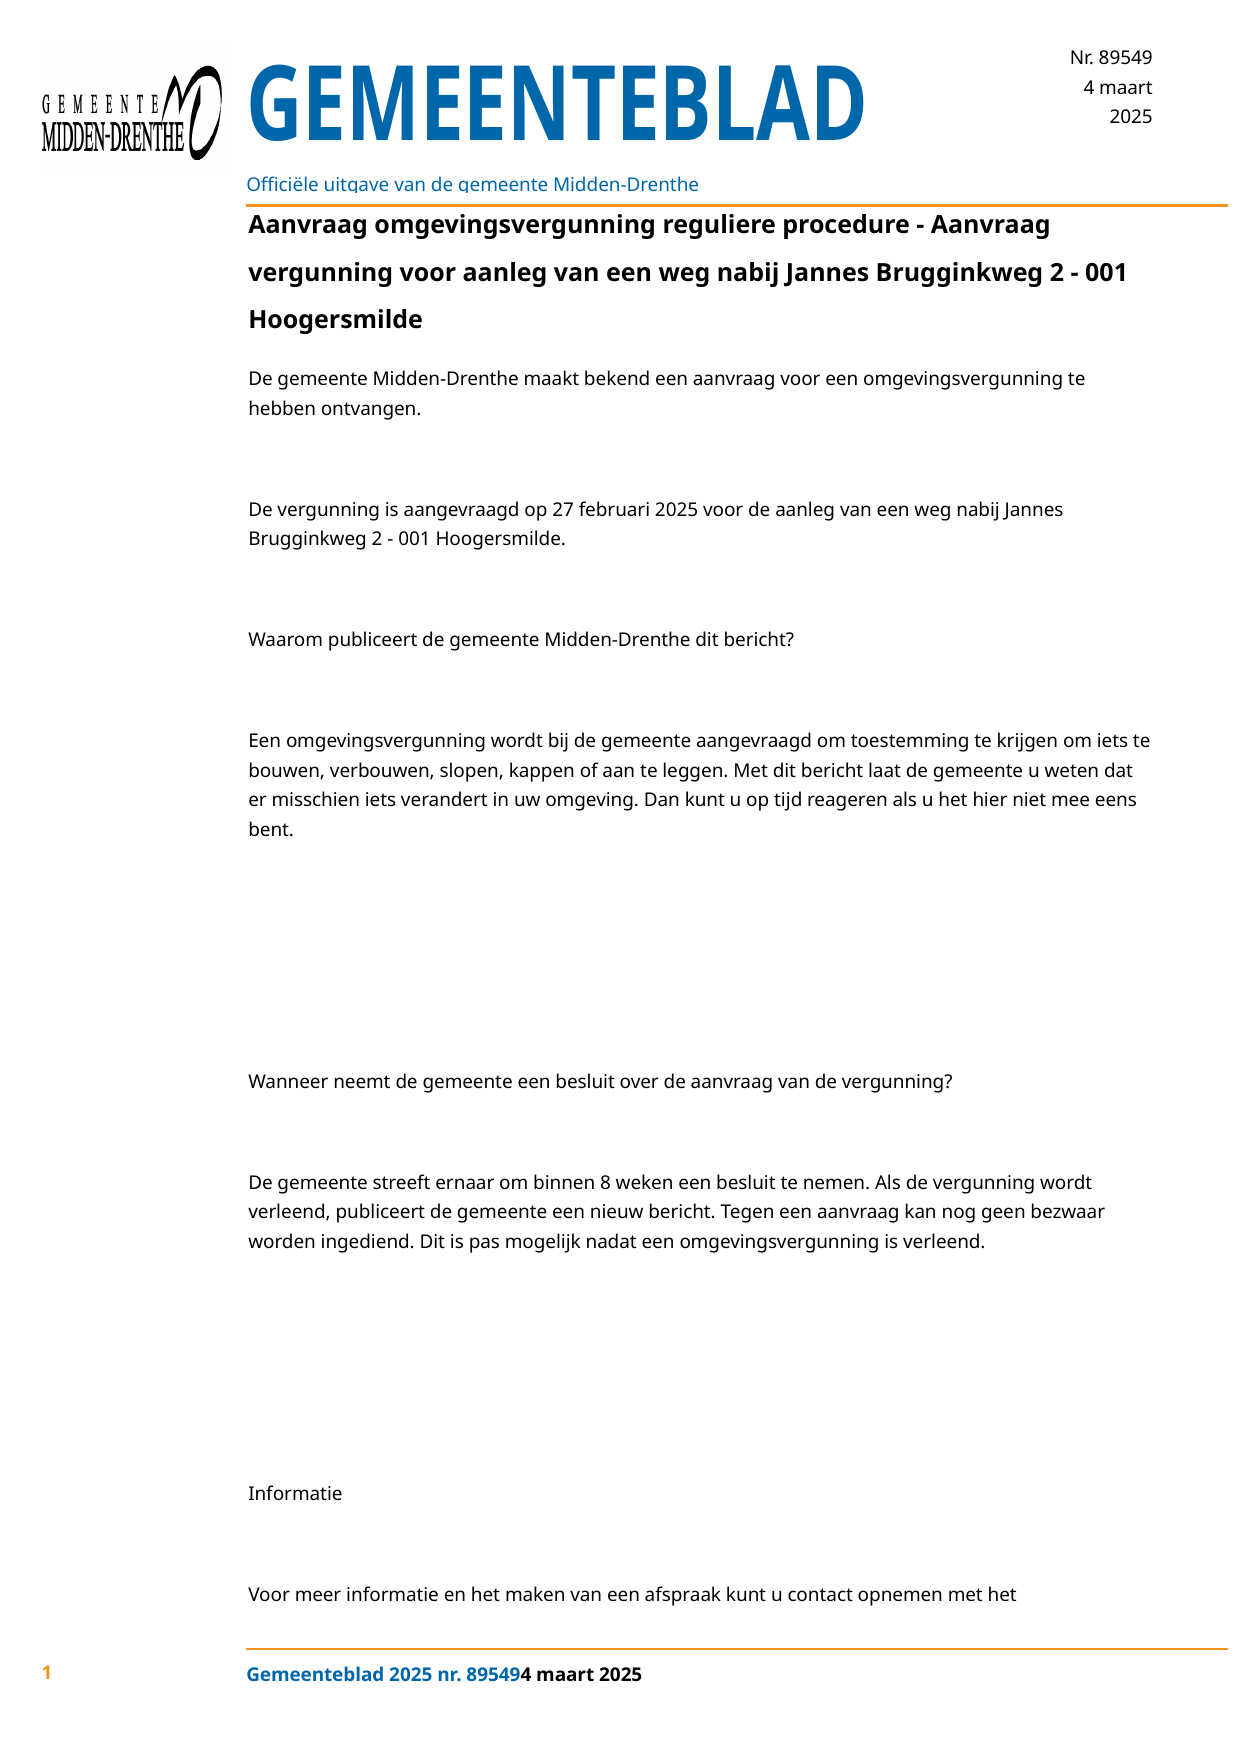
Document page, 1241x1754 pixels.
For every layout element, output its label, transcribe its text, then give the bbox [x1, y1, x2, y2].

text Waarom publiceert de gemeente Midden-Drenthe dit bericht? [248, 626, 1152, 652]
text Aanvraag omgevingsvergunning reguliere procedure - Aanvraag vergunning voor aanleg van een weg nabij Jannes Brugginkweg 2 - 001 Hoogersmilde [248, 207, 1152, 336]
text Een omgevingsvergunning wordt bij de gemeente aangevraagd om toestemming te krijgen om iets te bouwen, verbouwen, slopen, kappen of aan te leggen. Met dit bericht laat de gemeente u weten dat er misschien iets verandert in uw omgeving. Dan kunt u op tijd reageren als u het hier niet mee eens bent. [248, 727, 1152, 842]
text Voor meer informatie en het maken van een afspraak kunt u contact opnemen met het [248, 1581, 1152, 1607]
text Wanneer neemt de gemeente een besluit over de aanvraag van de vergunning? [248, 1068, 1152, 1094]
text Informatie [248, 1480, 1152, 1506]
text De vergunning is aangevraagd op 27 februari 2025 voor de aanleg van een weg nabij Jannes Brugginkweg 2 - 001 Hoogersmilde. [248, 496, 1152, 551]
picture [41, 47, 231, 172]
text De gemeente Midden-Drenthe maakt bekend een aanvraag voor een omgevingsvergunning te hebben ontvangen. [248, 366, 1152, 421]
text De gemeente streeft ernaar om binnen 8 weken een besluit te nemen. Als de vergunning wordt verleend, publiceert de gemeente een nieuw bericht. Tegen een aanvraag kan nog geen bezwaar worden ingediend. Dit is pas mogelijk nadat een omgevingsvergunning is verleend. [248, 1169, 1152, 1254]
